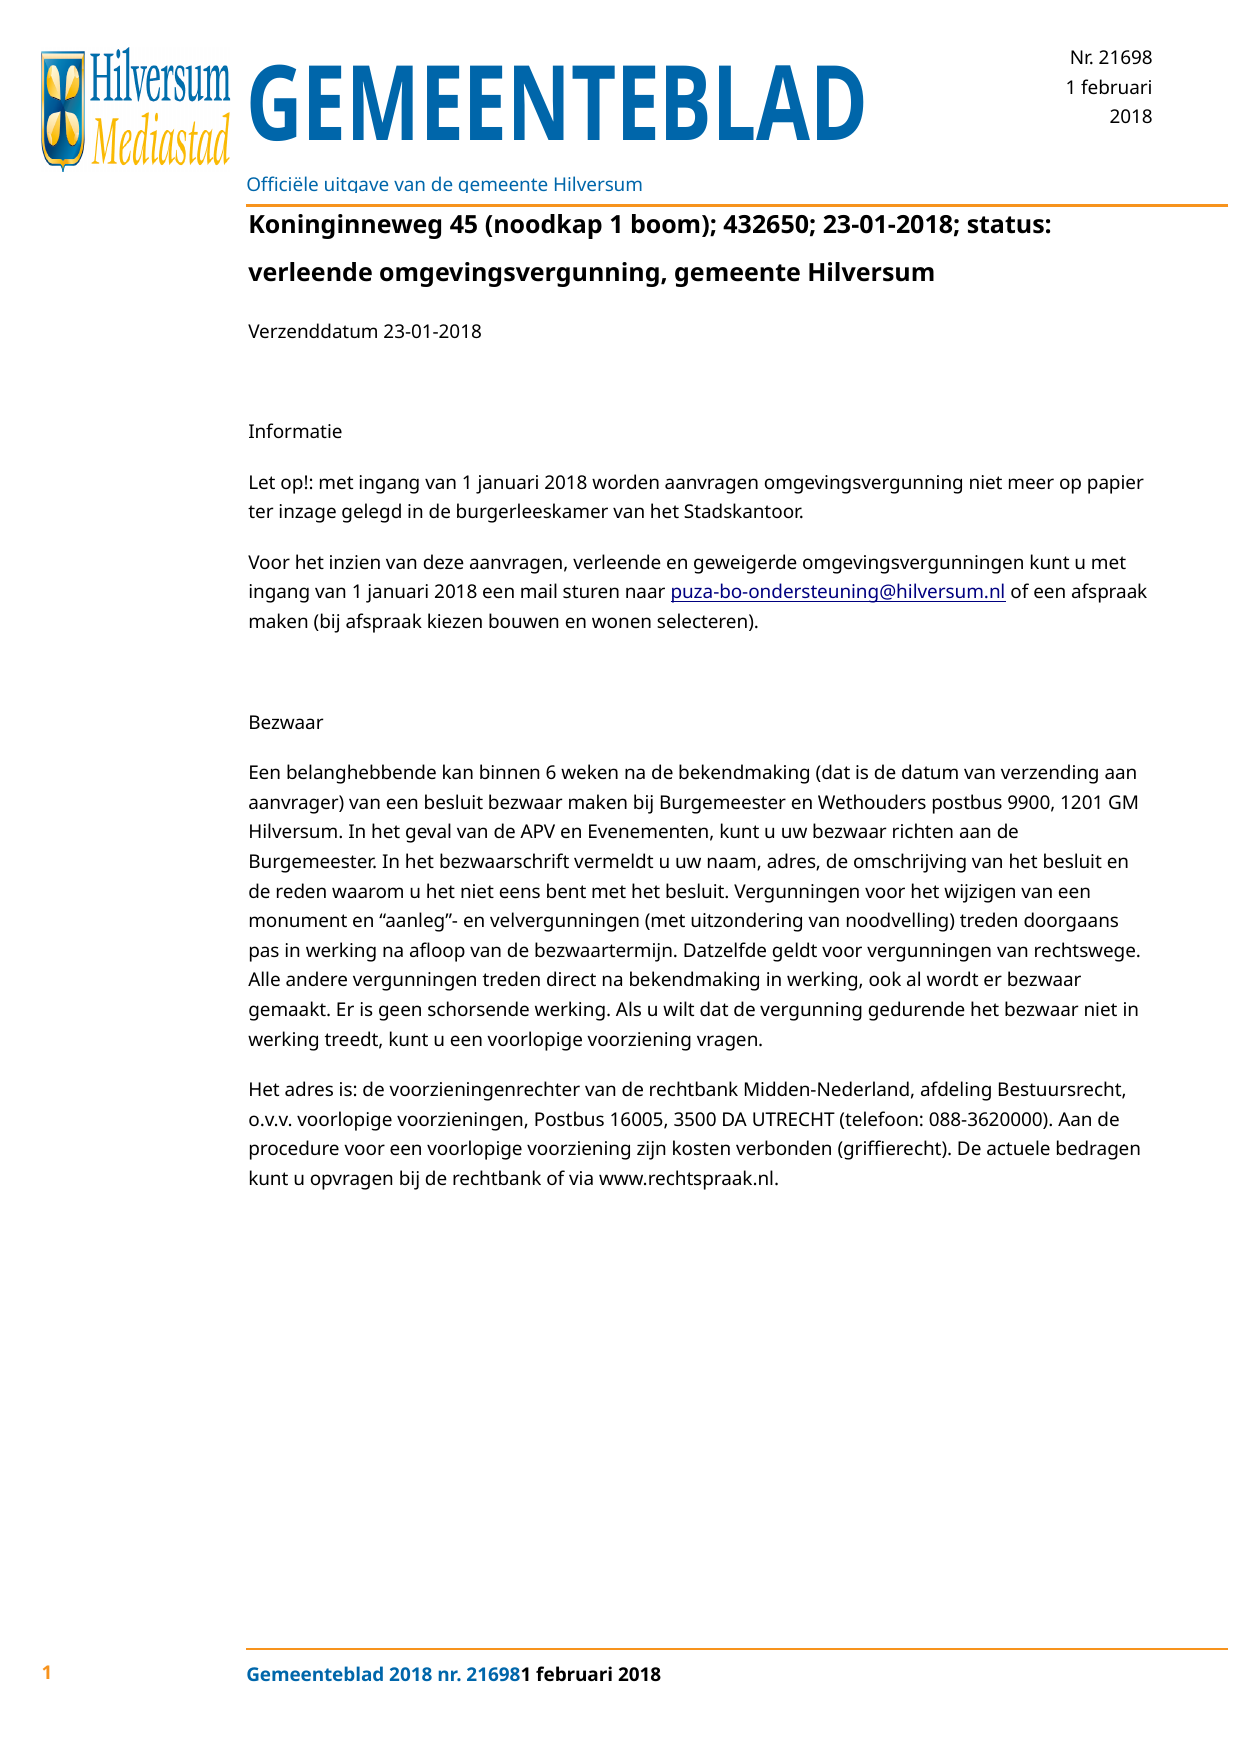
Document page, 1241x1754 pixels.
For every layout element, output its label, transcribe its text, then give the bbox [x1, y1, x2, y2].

text Voor het inzien van deze aanvragen, verleende en geweigerde omgevingsvergunningen kunt u met ingang van 1 januari 2018 een mail sturen naar puza-bo-ondersteuning@hilversum.nl of een afspraak maken (bij afspraak kiezen bouwen en wonen selecteren). [248, 549, 1152, 634]
text Informatie [248, 419, 1152, 444]
text Verzenddatum 23-01-2018 [248, 318, 1152, 344]
picture [41, 47, 231, 172]
text Bezwaar [248, 709, 1152, 735]
text Een belanghebbende kan binnen 6 weken na de bekendmaking (dat is de datum van verzending aan aanvrager) van een besluit bezwaar maken bij Burgemeester en Wethouders postbus 9900, 1201 GM Hilversum. In het geval van de APV en Evenementen, kunt u uw bezwaar richten aan de Burgemeester. In het bezwaarschrift vermeldt u uw naam, adres, de omschrijving van het besluit en de reden waarom u het niet eens bent met het besluit. Vergunningen voor het wijzigen van een monument en “aanleg”- en velvergunningen (met uitzondering van noodvelling) treden doorgaans pas in werking na afloop van de bezwaartermijn. Datzelfde geldt voor vergunningen van rechtswege. Alle andere vergunningen treden direct na bekendmaking in werking, ook al wordt er bezwaar gemaakt. Er is geen schorsende werking. Als u wilt dat de vergunning gedurende het bezwaar niet in werking treedt, kunt u een voorlopige voorziening vragen. [248, 759, 1152, 1052]
text Koninginneweg 45 (noodkap 1 boom); 432650; 23-01-2018; status: verleende omgevingsvergunning, gemeente Hilversum [248, 207, 1152, 288]
text Let op!: met ingang van 1 januari 2018 worden aanvragen omgevingsvergunning niet meer op papier ter inzage gelegd in de burgerleeskamer van het Stadskantoor. [248, 469, 1152, 524]
text Het adres is: de voorzieningenrechter van de rechtbank Midden-Nederland, afdeling Bestuursrecht, o.v.v. voorlopige voorzieningen, Postbus 16005, 3500 DA UTRECHT (telefoon: 088-3620000). Aan de procedure voor een voorlopige voorziening zijn kosten verbonden (griffierecht). De actuele bedragen kunt u opvragen bij de rechtbank of via www.rechtspraak.nl. [248, 1076, 1152, 1191]
